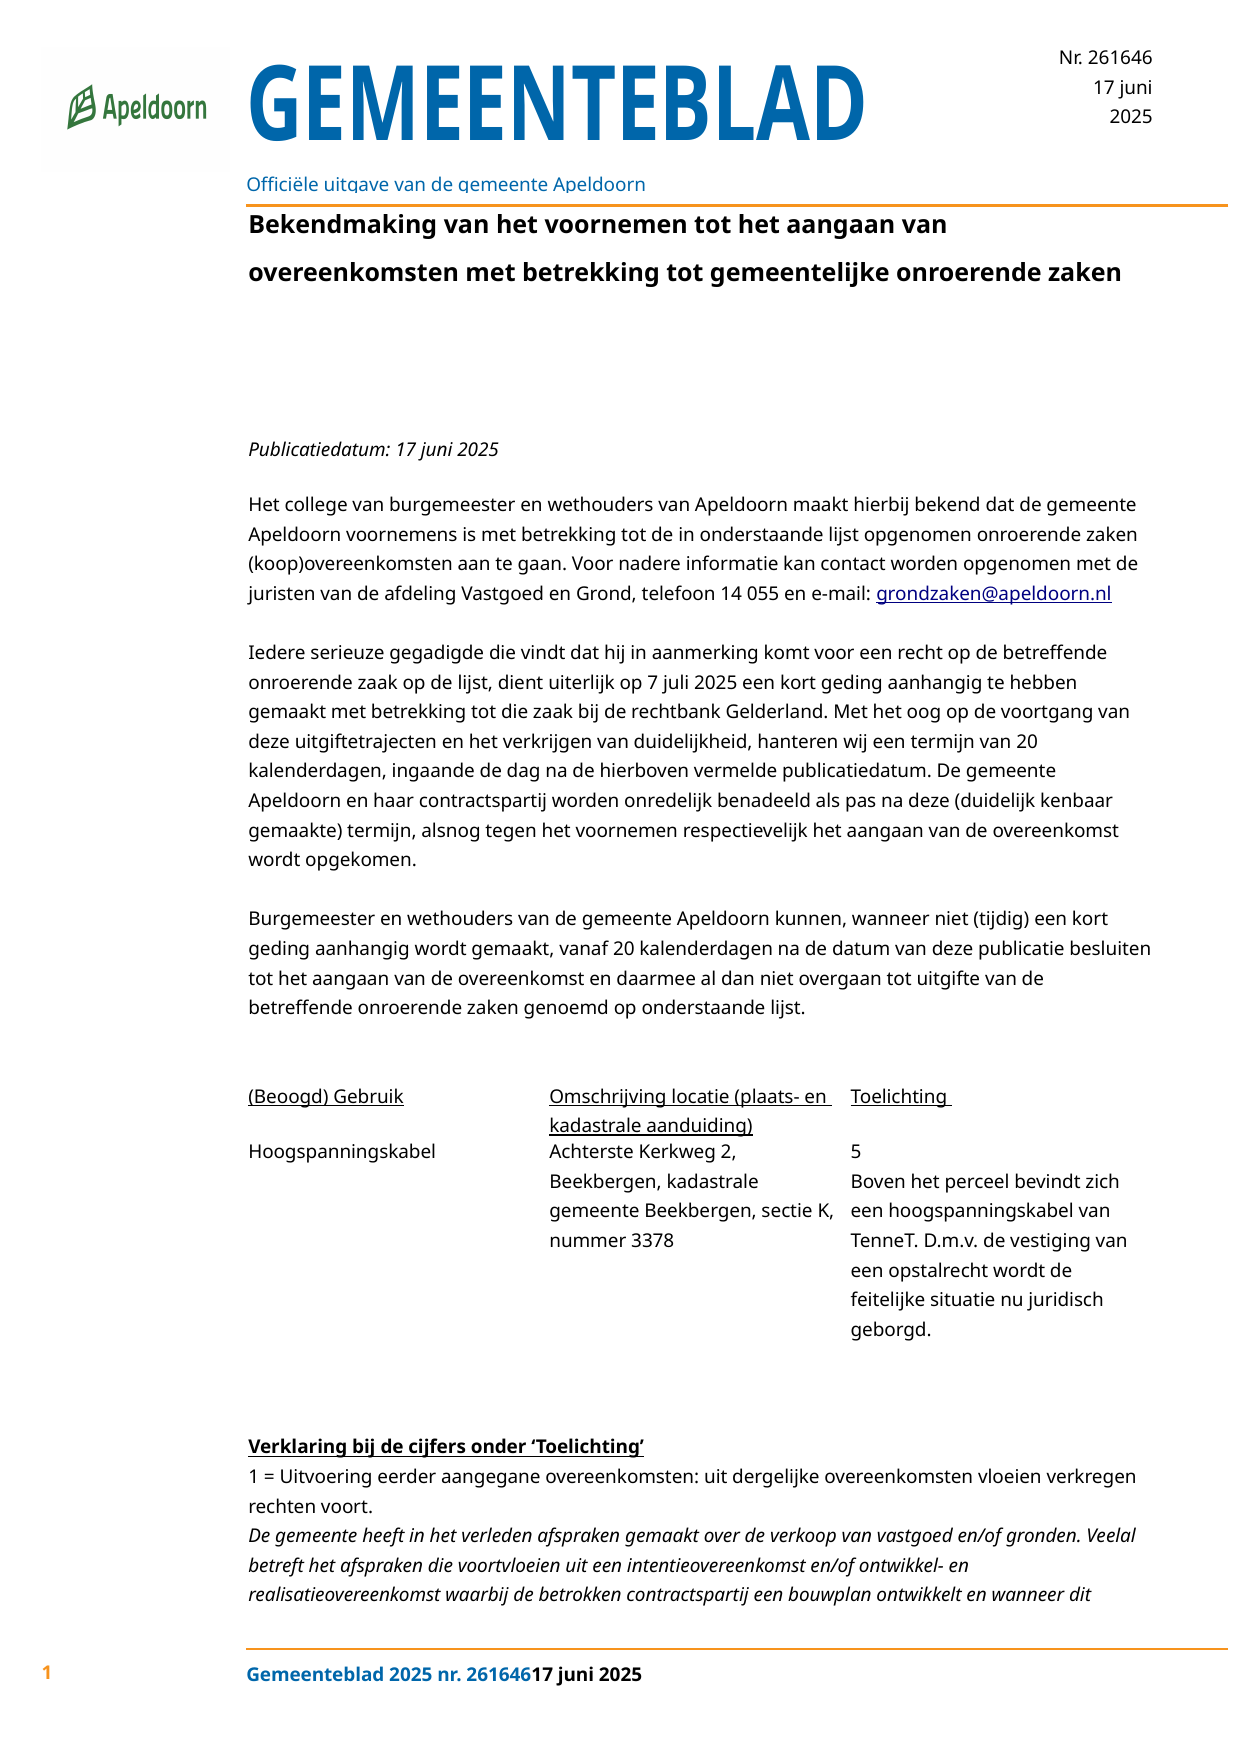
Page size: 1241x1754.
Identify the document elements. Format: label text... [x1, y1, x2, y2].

text De gemeente heeft in het verleden afspraken gemaakt over de verkoop van vastgoed en/of gronden. Veelal betreft het afspraken die voortvloeien uit een intentieovereenkomst en/of ontwikkel- en realisatieovereenkomst waarbij de betrokken contractspartij een bouwplan ontwikkelt en wanneer dit [248, 1522, 1152, 1607]
table_header Toelichting [850, 1083, 1152, 1138]
text Burgemeester en wethouders van de gemeente Apeldoorn kunnen, wanneer niet (tijdig) een kort geding aanhangig wordt gemaakt, vanaf 20 kalenderdagen na de datum van deze publicatie besluiten tot het aangaan van de overeenkomst en daarmee al dan niet overgaan tot uitgifte van de betreffende onroerende zaken genoemd op onderstaande lijst. [248, 906, 1152, 1020]
text Bekendmaking van het voornemen tot het aangaan van overeenkomsten met betrekking tot gemeentelijke onroerende zaken [248, 207, 1152, 288]
table_cell 5 Boven het perceel bevindt zich een hoogspanningskabel van TenneT. D.m.v. de vestiging van een opstalrecht wordt de feitelijke situatie nu juridisch geborgd. [850, 1139, 1152, 1342]
picture [41, 47, 231, 172]
table_cell Hoogspanningskabel [248, 1139, 549, 1342]
text 1 = Uitvoering eerder aangegane overeenkomsten: uit dergelijke overeenkomsten vloeien verkregen rechten voort. [248, 1463, 1152, 1518]
text Publicatiedatum: 17 juni 2025 [248, 436, 1152, 462]
text Verklaring bij de cijfers onder ‘Toelichting’ [248, 1434, 1152, 1459]
table_header Omschrijving locatie (plaats- en kadastrale aanduiding) [549, 1083, 850, 1138]
table_cell Achterste Kerkweg 2, Beekbergen, kadastrale gemeente Beekbergen, sectie K, nummer 3378 [549, 1139, 850, 1342]
text Iedere serieuze gegadigde die vindt dat hij in aanmerking komt voor een recht op de betreffende onroerende zaak op de lijst, dient uiterlijk op 7 juli 2025 een kort geding aanhangig te hebben gemaakt met betrekking tot die zaak bij de rechtbank Gelderland. Met het oog op de voortgang van deze uitgiftetrajecten en het verkrijgen van duidelijkheid, hanteren wij een termijn van 20 kalenderdagen, ingaande de dag na de hierboven vermelde publicatiedatum. De gemeente Apeldoorn en haar contractspartij worden onredelijk benadeeld als pas na deze (duidelijk kenbaar gemaakte) termijn, alsnog tegen het voornemen respectievelijk het aangaan van de overeenkomst wordt opgekomen. [248, 639, 1152, 872]
text Het college van burgemeester en wethouders van Apeldoorn maakt hierbij bekend dat de gemeente Apeldoorn voornemens is met betrekking tot de in onderstaande lijst opgenomen onroerende zaken (koop)overeenkomsten aan te gaan. Voor nadere informatie kan contact worden opgenomen met de juristen van de afdeling Vastgoed en Grond, telefoon 14 055 en e-mail: grondzaken@apeldoorn.nl [248, 491, 1152, 606]
table_header (Beoogd) Gebruik [248, 1083, 549, 1138]
